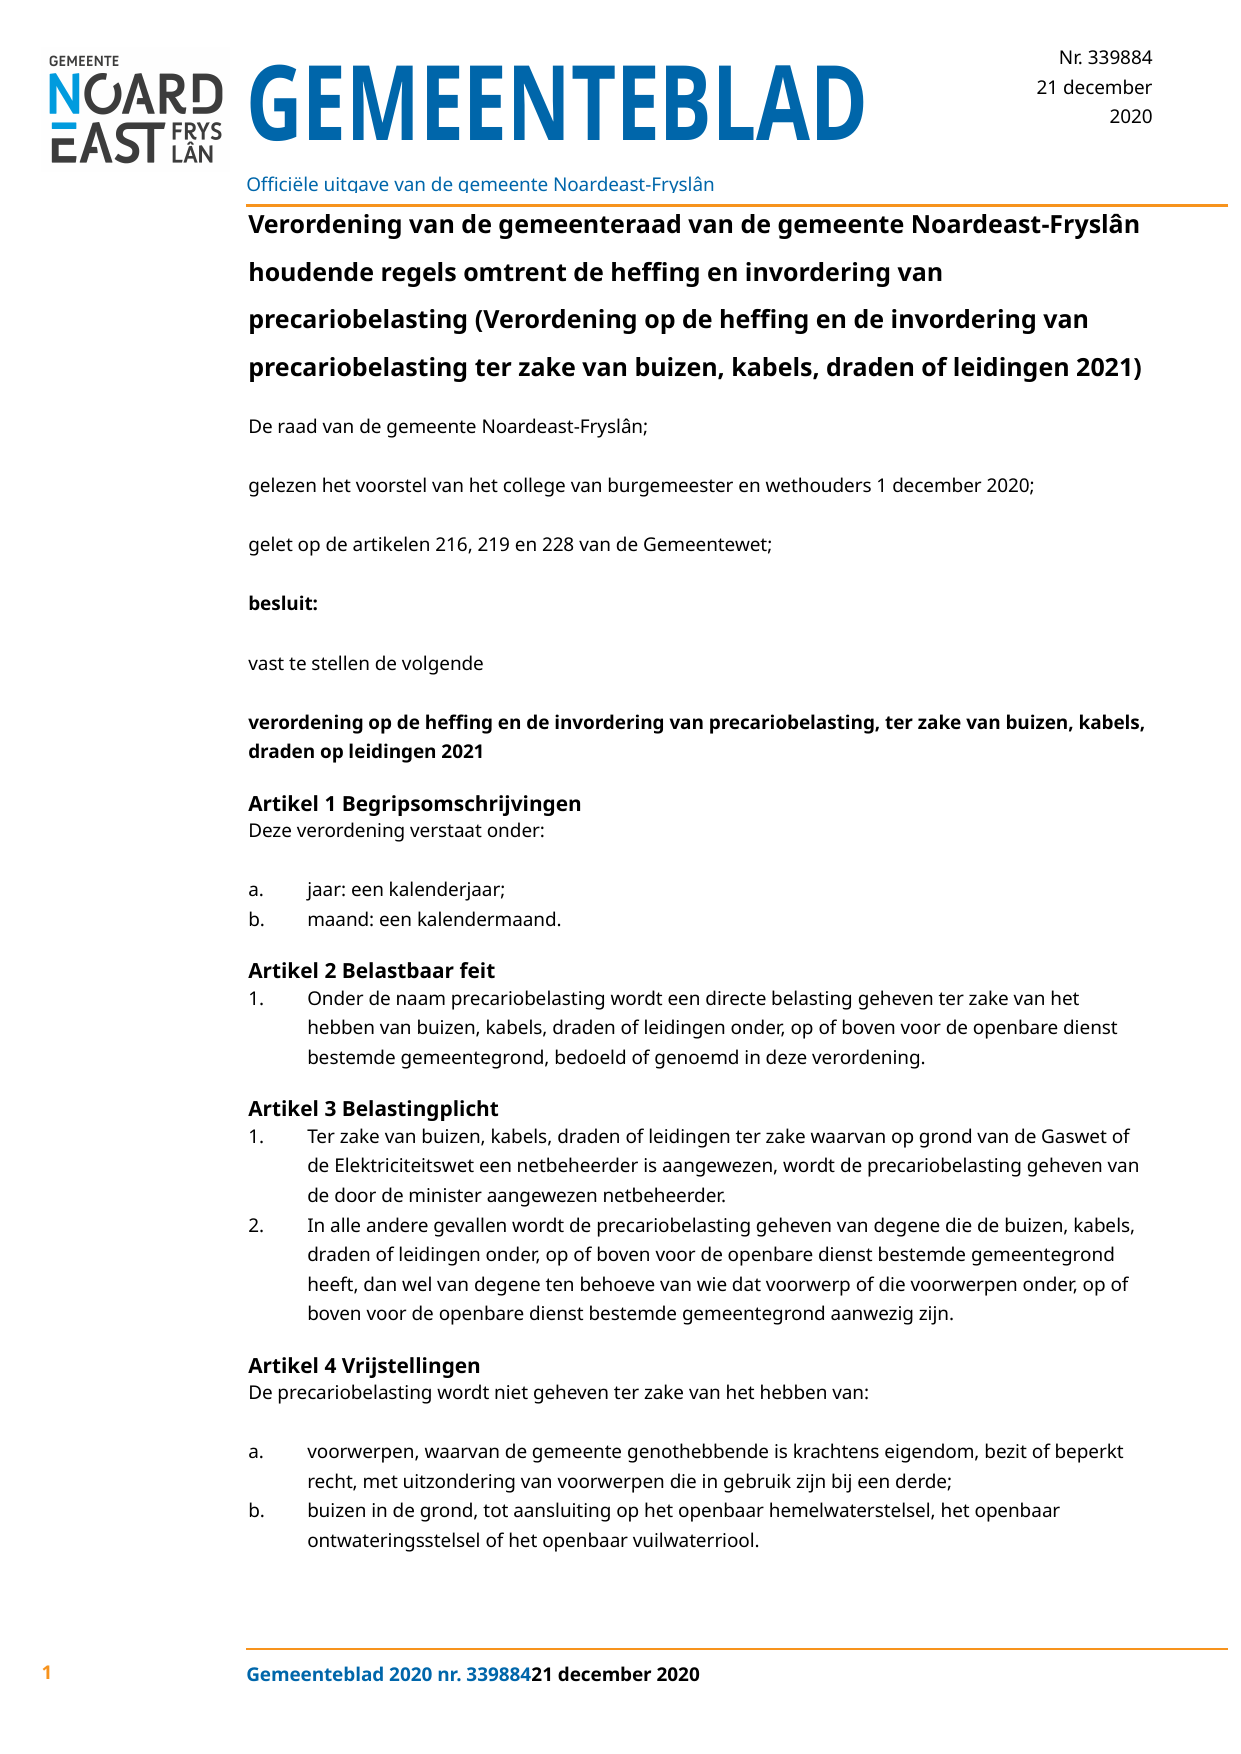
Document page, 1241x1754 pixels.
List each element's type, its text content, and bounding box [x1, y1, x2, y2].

text verordening op de heffing en de invordering van precariobelasting, ter zake van buizen, kabels, draden op leidingen 2021 [248, 709, 1152, 764]
text De precariobelasting wordt niet geheven ter zake van het hebben van: [248, 1379, 1152, 1405]
text Artikel 4 Vrijstellingen [248, 1351, 1152, 1379]
list maand: een kalendermaand. [248, 906, 1152, 932]
list jaar: een kalenderjaar; [248, 877, 1152, 902]
text Verordening van de gemeenteraad van de gemeente Noardeast-Fryslân houdende regels omtrent de heffing en invordering van precariobelasting (Verordening op de heffing en de invordering van precariobelasting ter zake van buizen, kabels, draden of leidingen 2021) [248, 207, 1152, 384]
text Artikel 2 Belastbaar feit [248, 957, 1152, 985]
list voorwerpen, waarvan de gemeente genothebbende is krachtens eigendom, bezit of beperkt recht, met uitzondering van voorwerpen die in gebruik zijn bij een derde; [248, 1438, 1152, 1494]
list In alle andere gevallen wordt de precariobelasting geheven van degene die de buizen, kabels, draden of leidingen onder, op of boven voor de openbare dienst bestemde gemeentegrond heeft, dan wel van degene ten behoeve van wie dat voorwerp of die voorwerpen onder, op of boven voor de openbare dienst bestemde gemeentegrond aanwezig zijn. [248, 1212, 1152, 1326]
text Artikel 1 Begripsomschrijvingen [248, 789, 1152, 817]
list Ter zake van buizen, kabels, draden of leidingen ter zake waarvan op grond van de Gaswet of de Elektriciteitswet een netbeheerder is aangewezen, wordt de precariobelasting geheven van de door de minister aangewezen netbeheerder. [248, 1123, 1152, 1208]
text vast te stellen de volgende [248, 650, 1152, 676]
list buizen in de grond, tot aansluiting op het openbaar hemelwaterstelsel, het openbaar ontwateringsstelsel of het openbaar vuilwaterriool. [248, 1498, 1152, 1553]
text Deze verordening verstaat onder: [248, 817, 1152, 843]
picture [41, 47, 231, 172]
text Artikel 3 Belastingplicht [248, 1094, 1152, 1123]
text gelezen het voorstel van het college van burgemeester en wethouders 1 december 2020; [248, 472, 1152, 498]
list Onder de naam precariobelasting wordt een directe belasting geheven ter zake van het hebben van buizen, kabels, draden of leidingen onder, op of boven voor de openbare dienst bestemde gemeentegrond, bedoeld of genoemd in deze verordening. [248, 985, 1152, 1070]
text De raad van de gemeente Noardeast-Fryslân; [248, 413, 1152, 439]
text gelet op de artikelen 216, 219 en 228 van de Gemeentewet; [248, 531, 1152, 557]
text besluit: [248, 591, 1152, 616]
